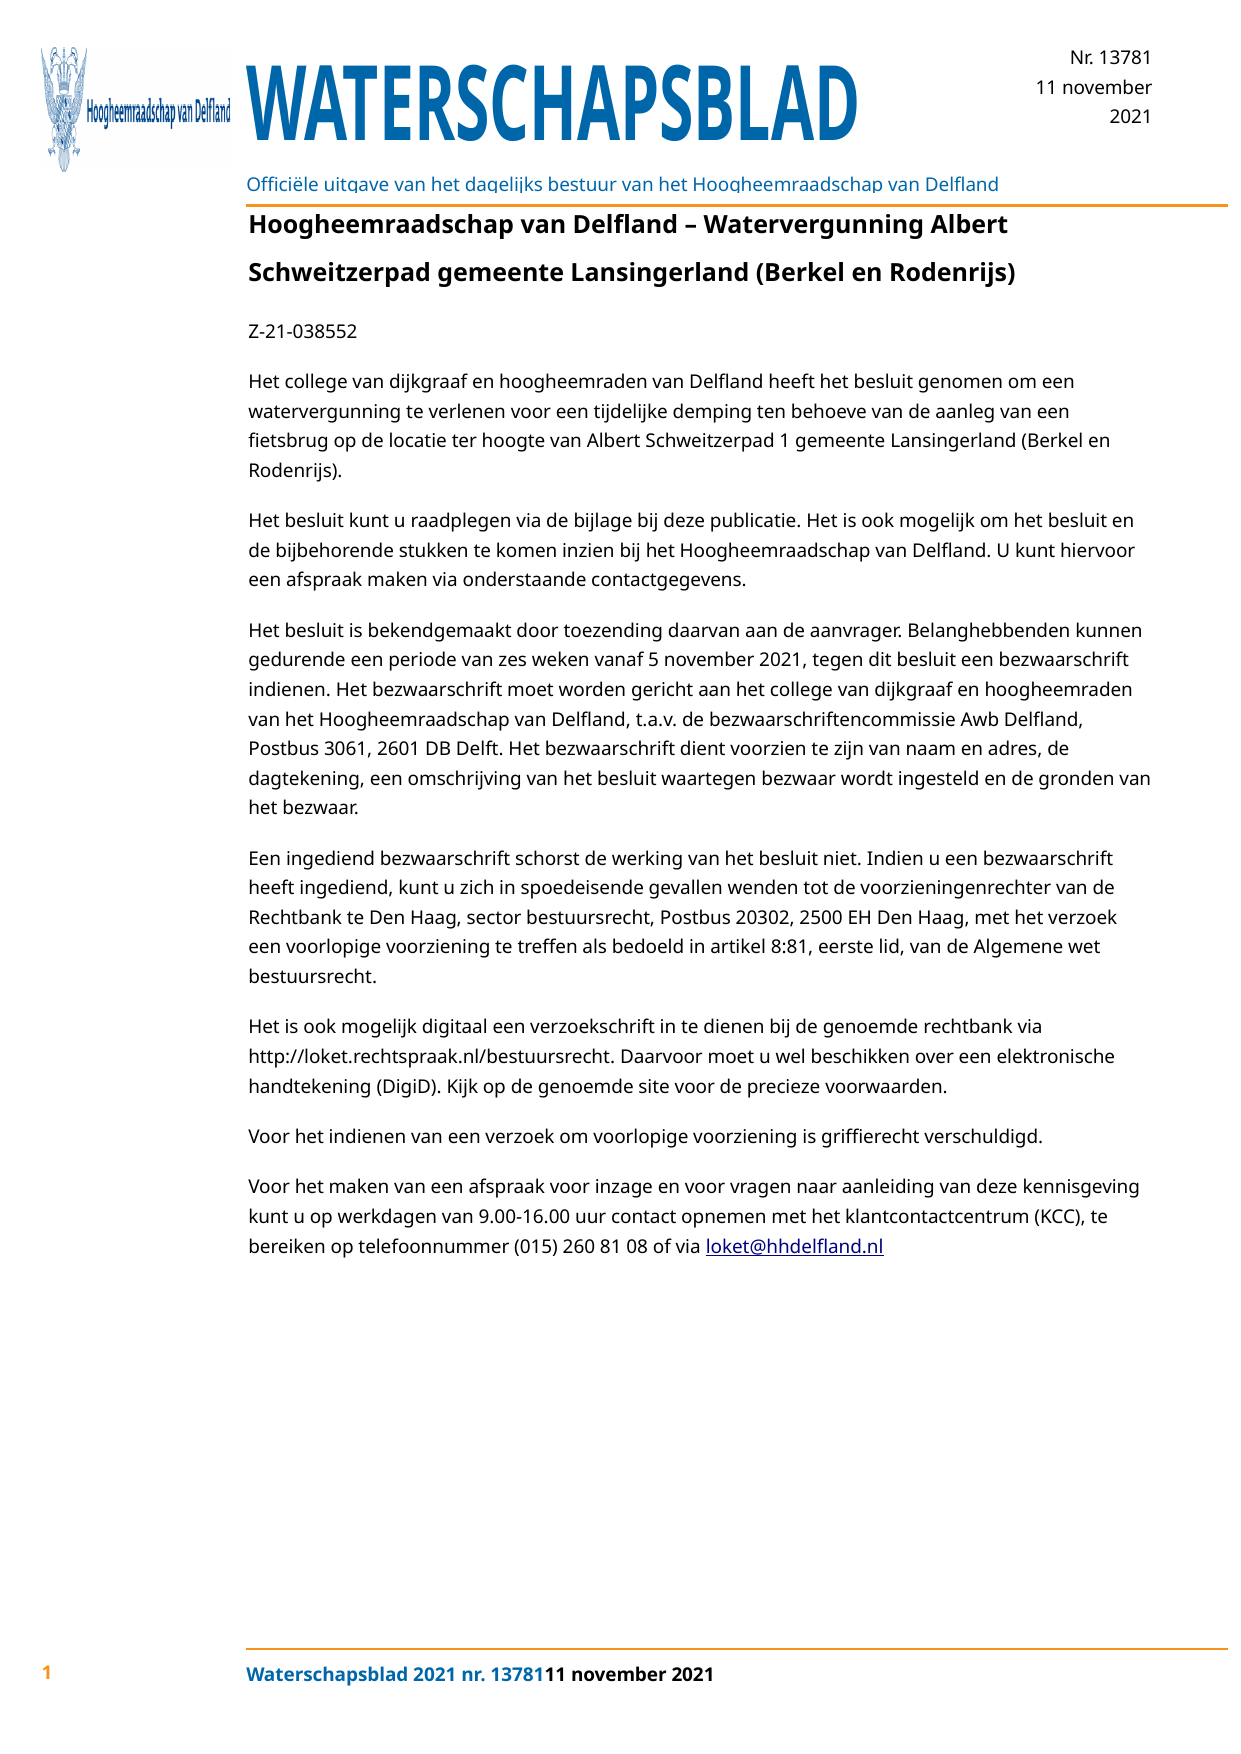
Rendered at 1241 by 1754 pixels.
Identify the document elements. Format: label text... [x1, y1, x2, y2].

text Hoogheemraadschap van Delfland – Watervergunning Albert Schweitzerpad gemeente Lansingerland (Berkel en Rodenrijs) [248, 207, 1152, 288]
text Het college van dijkgraaf en hoogheemraden van Delfland heeft het besluit genomen om een watervergunning te verlenen voor een tijdelijke demping ten behoeve van de aanleg van een fietsbrug op de locatie ter hoogte van Albert Schweitzerpad 1 gemeente Lansingerland (Berkel en Rodenrijs). [248, 368, 1152, 483]
text Het besluit kunt u raadplegen via de bijlage bij deze publicatie. Het is ook mogelijk om het besluit en de bijbehorende stukken te komen inzien bij het Hoogheemraadschap van Delfland. U kunt hiervoor een afspraak maken via onderstaande contactgegevens. [248, 507, 1152, 592]
text Het is ook mogelijk digitaal een verzoekschrift in te dienen bij de genoemde rechtbank via http://loket.rechtspraak.nl/bestuursrecht. Daarvoor moet u wel beschikken over een elektronische handtekening (DigiD). Kijk op de genoemde site voor de precieze voorwaarden. [248, 1014, 1152, 1099]
text Een ingediend bezwaarschrift schorst de werking van het besluit niet. Indien u een bezwaarschrift heeft ingediend, kunt u zich in spoedeisende gevallen wenden tot de voorzieningenrechter van de Rechtbank te Den Haag, sector bestuursrecht, Postbus 20302, 2500 EH Den Haag, met het verzoek een voorlopige voorziening te treffen als bedoeld in artikel 8:81, eerste lid, van de Algemene wet bestuursrecht. [248, 845, 1152, 989]
text Voor het maken van een afspraak voor inzage en voor vragen naar aanleiding van deze kennisgeving kunt u op werkdagen van 9.00-16.00 uur contact opnemen met het klantcontactcentrum (KCC), te bereiken op telefoonnummer (015) 260 81 08 of via loket@hhdelfland.nl [248, 1174, 1152, 1259]
text Het besluit is bekendgemaakt door toezending daarvan aan de aanvrager. Belanghebbenden kunnen gedurende een periode van zes weken vanaf 5 november 2021, tegen dit besluit een bezwaarschrift indienen. Het bezwaarschrift moet worden gericht aan het college van dijkgraaf en hoogheemraden van het Hoogheemraadschap van Delfland, t.a.v. de bezwaarschriftencommissie Awb Delfland, Postbus 3061, 2601 DB Delft. Het bezwaarschrift dient voorzien te zijn van naam en adres, de dagtekening, een omschrijving van het besluit waartegen bezwaar wordt ingesteld en de gronden van het bezwaar. [248, 617, 1152, 820]
text Voor het indienen van een verzoek om voorlopige voorziening is griffierecht verschuldigd. [248, 1123, 1152, 1149]
text Z-21-038552 [248, 318, 1152, 344]
picture [41, 47, 231, 172]
